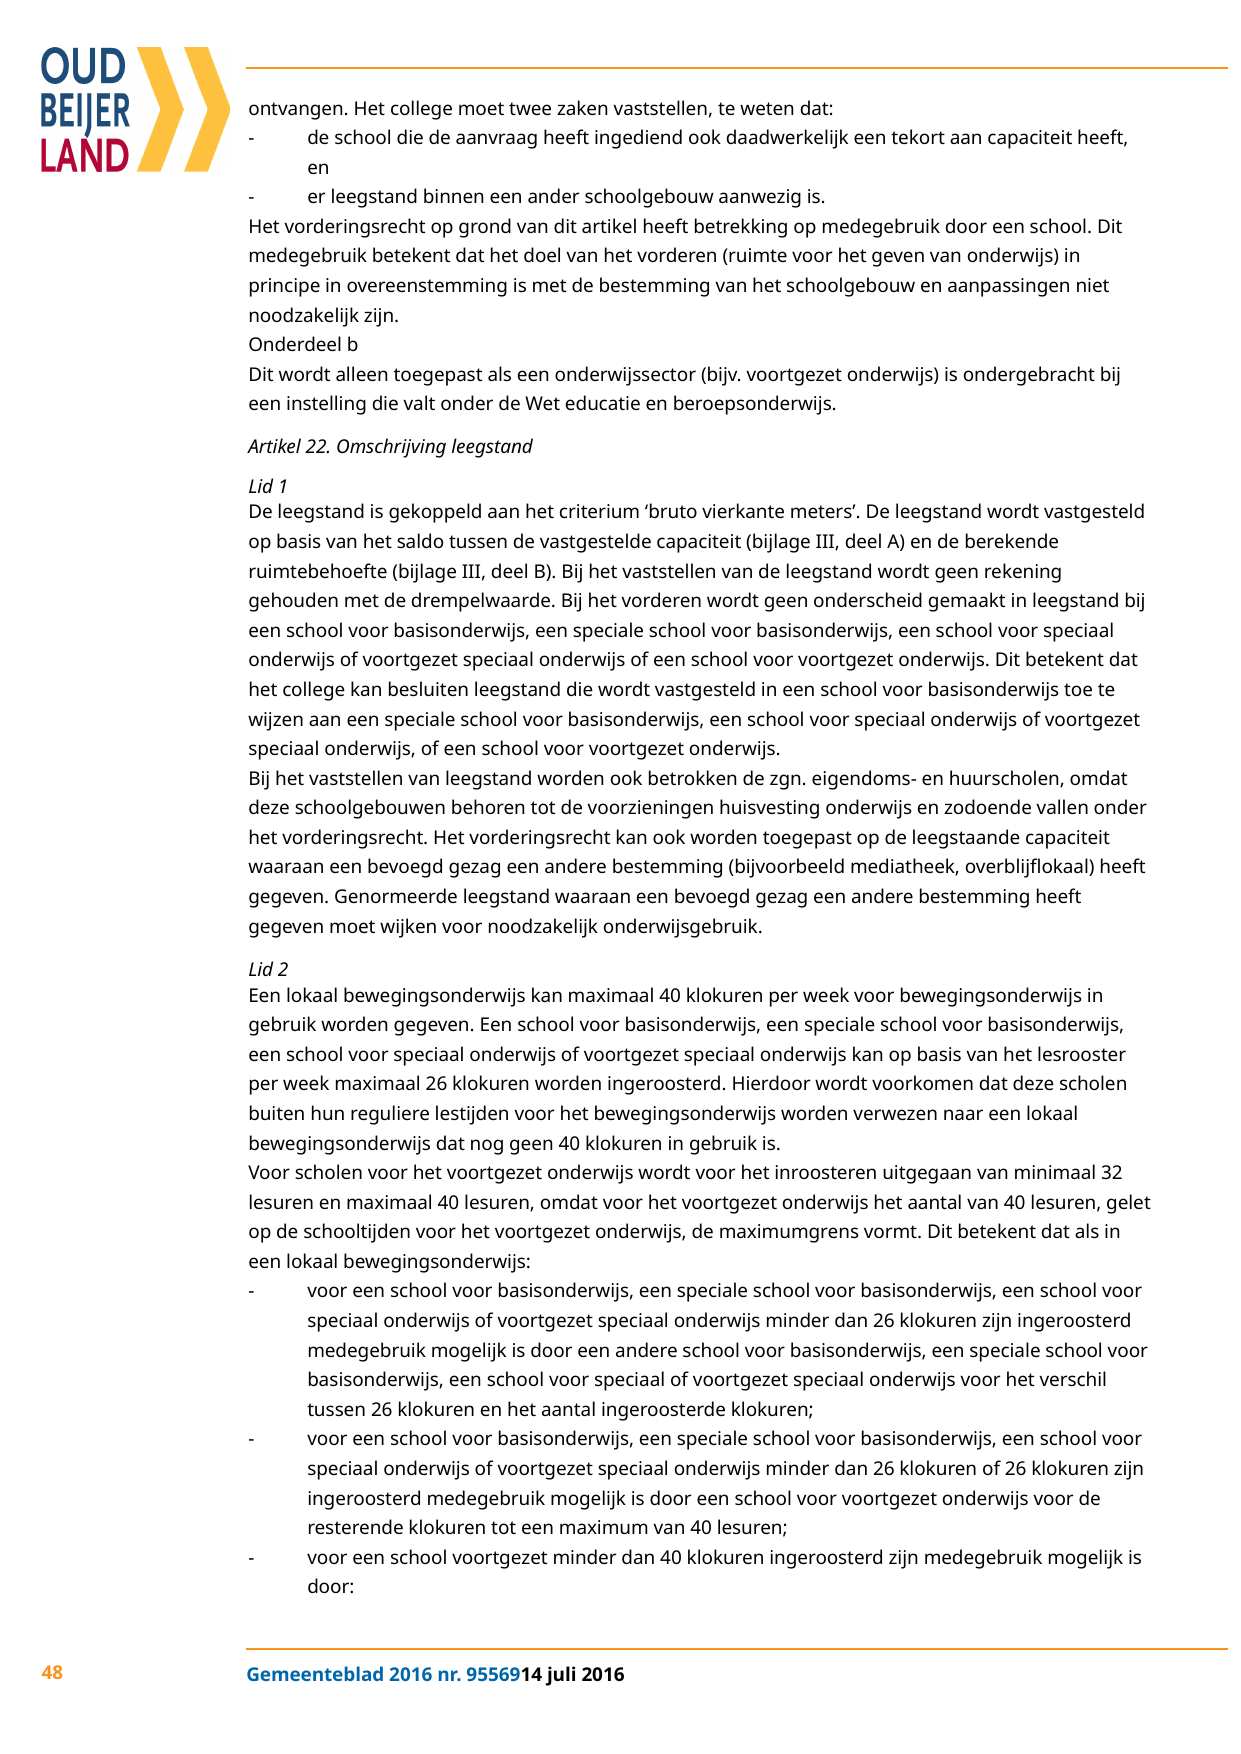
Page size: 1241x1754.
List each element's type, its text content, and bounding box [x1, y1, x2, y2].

picture [41, 47, 231, 172]
list voor een school voortgezet minder dan 40 klokuren ingeroosterd zijn medegebruik mogelijk is door: [248, 1544, 1152, 1599]
text Lid 2 [248, 956, 1152, 982]
text Artikel 22. Omschrijving leegstand [248, 434, 1152, 459]
text Het vorderingsrecht op grond van dit artikel heeft betrekking op medegebruik door een school. Dit medegebruik betekent dat het doel van het vorderen (ruimte voor het geven van onderwijs) in principe in overeenstemming is met de bestemming van het schoolgebouw en aanpassingen niet noodzakelijk zijn. [248, 213, 1152, 328]
text Een lokaal bewegingsonderwijs kan maximaal 40 klokuren per week voor bewegingsonderwijs in gebruik worden gegeven. Een school voor basisonderwijs, een speciale school voor basisonderwijs, een school voor speciaal onderwijs of voortgezet speciaal onderwijs kan op basis van het lesrooster per week maximaal 26 klokuren worden ingeroosterd. Hierdoor wordt voorkomen dat deze scholen buiten hun reguliere lestijden voor het bewegingsonderwijs worden verwezen naar een lokaal bewegingsonderwijs dat nog geen 40 klokuren in gebruik is. [248, 982, 1152, 1155]
text De leegstand is gekoppeld aan het criterium ‘bruto vierkante meters’. De leegstand wordt vastgesteld op basis van het saldo tussen de vastgestelde capaciteit (bijlage III, deel A) en de berekende ruimtebehoefte (bijlage III, deel B). Bij het vaststellen van de leegstand wordt geen rekening gehouden met de drempelwaarde. Bij het vorderen wordt geen onderscheid gemaakt in leegstand bij een school voor basisonderwijs, een speciale school voor basisonderwijs, een school voor speciaal onderwijs of voortgezet speciaal onderwijs of een school voor voortgezet onderwijs. Dit betekent dat het college kan besluiten leegstand die wordt vastgesteld in een school voor basisonderwijs toe te wijzen aan een speciale school voor basisonderwijs, een school voor speciaal onderwijs of voortgezet speciaal onderwijs, of een school voor voortgezet onderwijs. [248, 499, 1152, 761]
text Voor scholen voor het voortgezet onderwijs wordt voor het inroosteren uitgegaan van minimaal 32 lesuren en maximaal 40 lesuren, omdat voor het voortgezet onderwijs het aantal van 40 lesuren, gelet op de schooltijden voor het voortgezet onderwijs, de maximumgrens vormt. Dit betekent dat als in een lokaal bewegingsonderwijs: [248, 1159, 1152, 1274]
text ontvangen. Het college moet twee zaken vaststellen, te weten dat: [248, 95, 1152, 121]
text Bij het vaststellen van leegstand worden ook betrokken de zgn. eigendoms- en huurscholen, omdat deze schoolgebouwen behoren tot de voorzieningen huisvesting onderwijs en zodoende vallen onder het vorderingsrecht. Het vorderingsrecht kan ook worden toegepast op de leegstaande capaciteit waaraan een bevoegd gezag een andere bestemming (bijvoorbeeld mediatheek, overblijflokaal) heeft gegeven. Genormeerde leegstand waaraan een bevoegd gezag een andere bestemming heeft gegeven moet wijken voor noodzakelijk onderwijsgebruik. [248, 765, 1152, 939]
text Lid 1 [248, 473, 1152, 499]
list de school die de aanvraag heeft ingediend ook daadwerkelijk een tekort aan capaciteit heeft, en [248, 124, 1152, 180]
list voor een school voor basisonderwijs, een speciale school voor basisonderwijs, een school voor speciaal onderwijs of voortgezet speciaal onderwijs minder dan 26 klokuren zijn ingeroosterd medegebruik mogelijk is door een andere school voor basisonderwijs, een speciale school voor basisonderwijs, een school voor speciaal of voortgezet speciaal onderwijs voor het verschil tussen 26 klokuren en het aantal ingeroosterde klokuren; [248, 1278, 1152, 1422]
list voor een school voor basisonderwijs, een speciale school voor basisonderwijs, een school voor speciaal onderwijs of voortgezet speciaal onderwijs minder dan 26 klokuren of 26 klokuren zijn ingeroosterd medegebruik mogelijk is door een school voor voortgezet onderwijs voor de resterende klokuren tot een maximum van 40 lesuren; [248, 1426, 1152, 1540]
text Onderdeel b [248, 331, 1152, 357]
list er leegstand binnen een ander schoolgebouw aanwezig is. [248, 183, 1152, 209]
text Dit wordt alleen toegepast als een onderwijssector (bijv. voortgezet onderwijs) is ondergebracht bij een instelling die valt onder de Wet educatie en beroepsonderwijs. [248, 361, 1152, 416]
